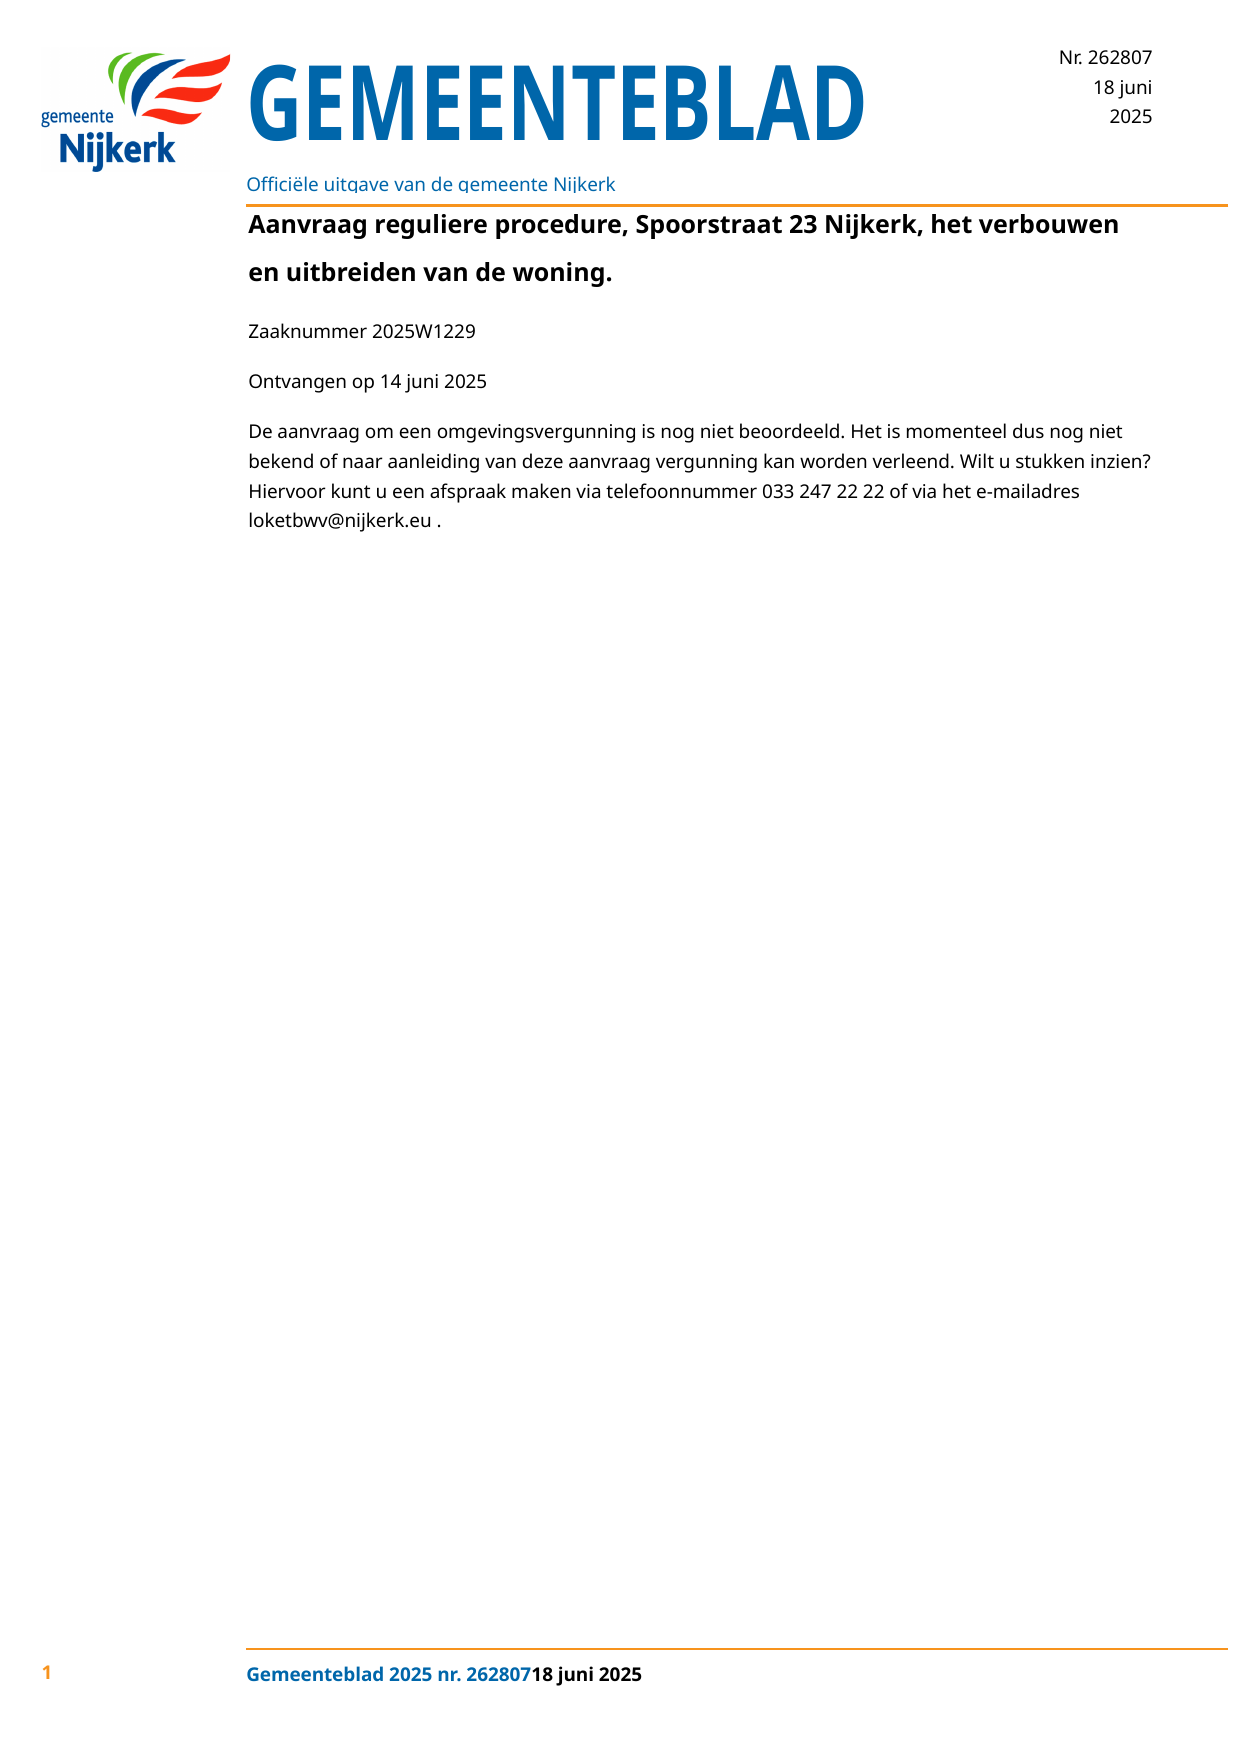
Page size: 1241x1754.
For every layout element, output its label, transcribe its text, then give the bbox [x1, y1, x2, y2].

text Aanvraag reguliere procedure, Spoorstraat 23 Nijkerk, het verbouwen en uitbreiden van de woning. [248, 207, 1152, 288]
text Zaaknummer 2025W1229 [248, 318, 1152, 344]
picture [41, 47, 231, 172]
text Ontvangen op 14 juni 2025 [248, 368, 1152, 394]
text De aanvraag om een omgevingsvergunning is nog niet beoordeeld. Het is momenteel dus nog niet bekend of naar aanleiding van deze aanvraag vergunning kan worden verleend. Wilt u stukken inzien? Hiervoor kunt u een afspraak maken via telefoonnummer 033 247 22 22 of via het e-mailadres loketbwv@nijkerk.eu . [248, 419, 1152, 533]
